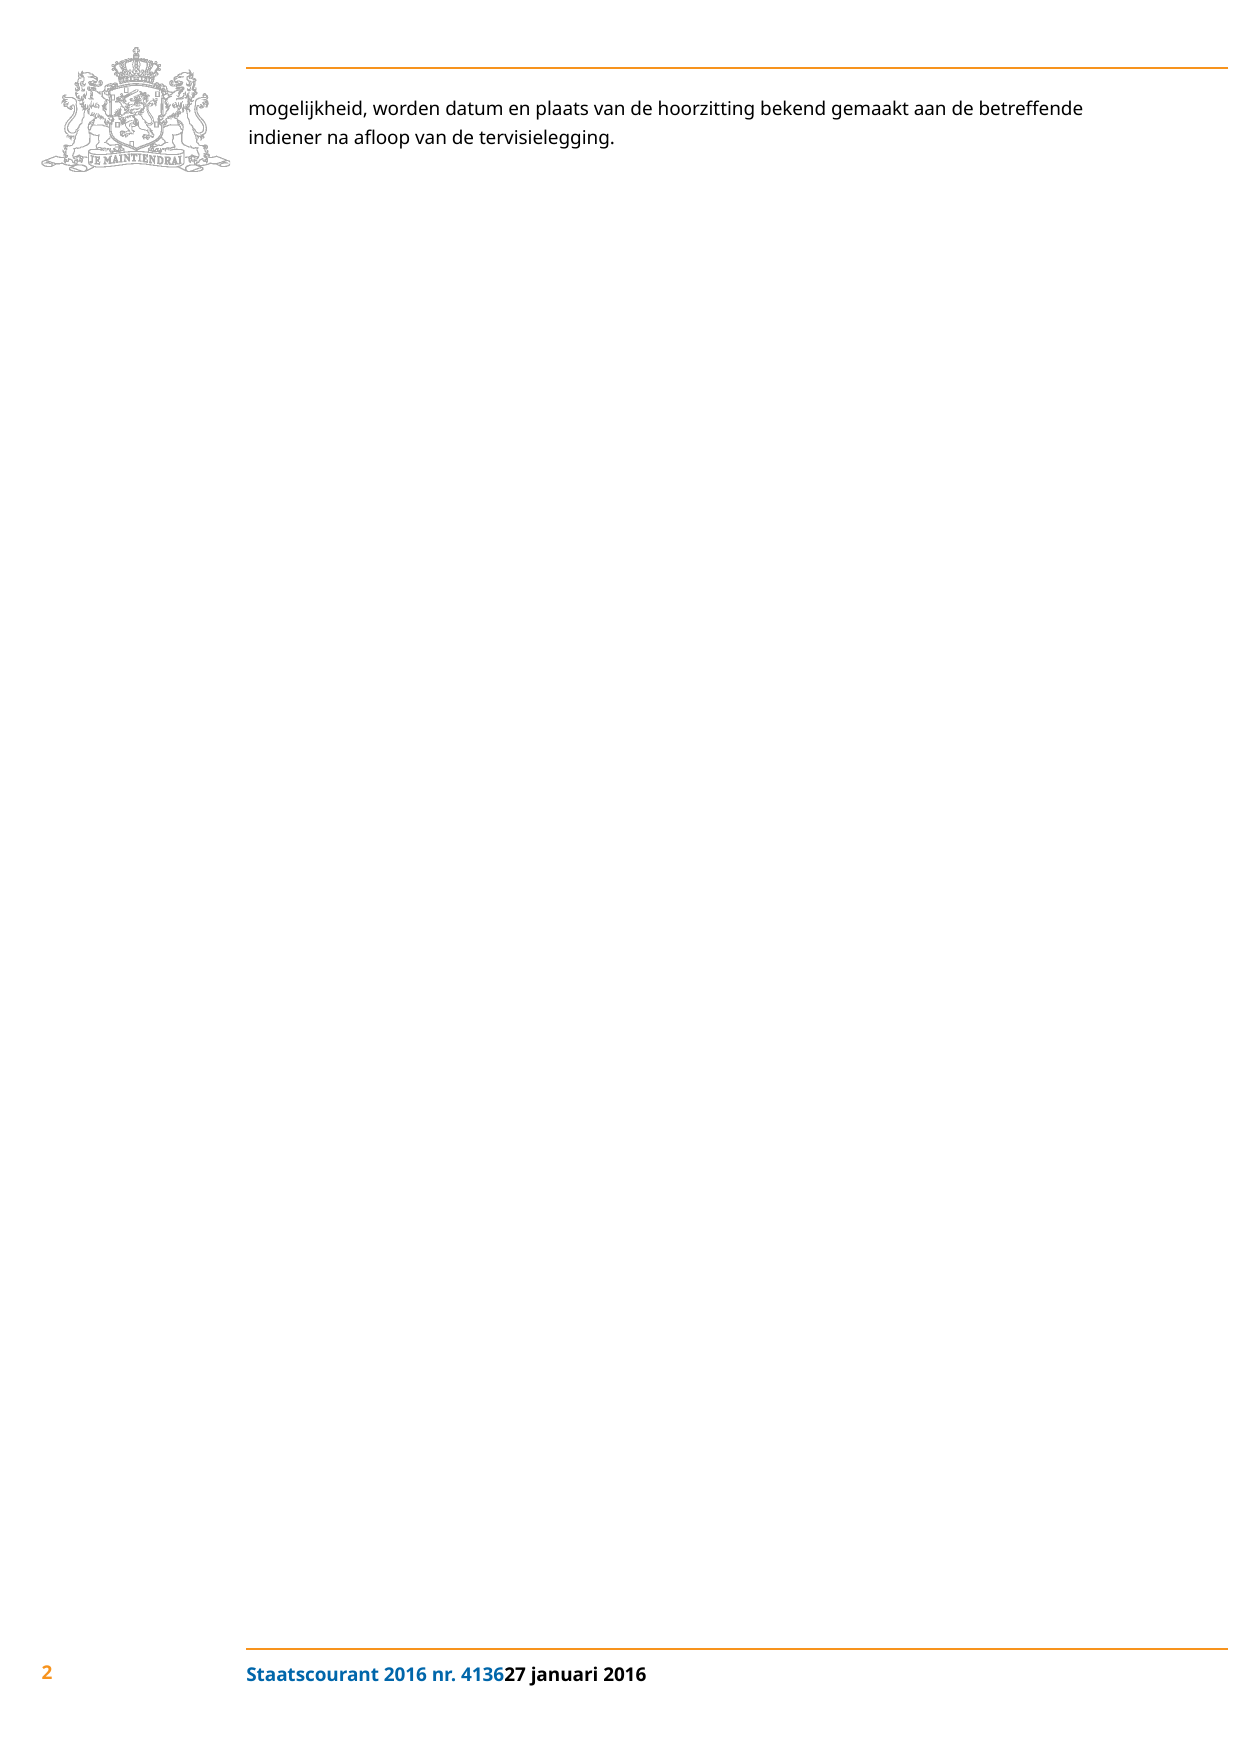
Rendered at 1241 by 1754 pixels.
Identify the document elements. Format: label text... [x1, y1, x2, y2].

text mogelijkheid, worden datum en plaats van de hoorzitting bekend gemaakt aan de betreffende indiener na afloop van de tervisielegging. [248, 95, 1152, 150]
picture [41, 47, 231, 172]
